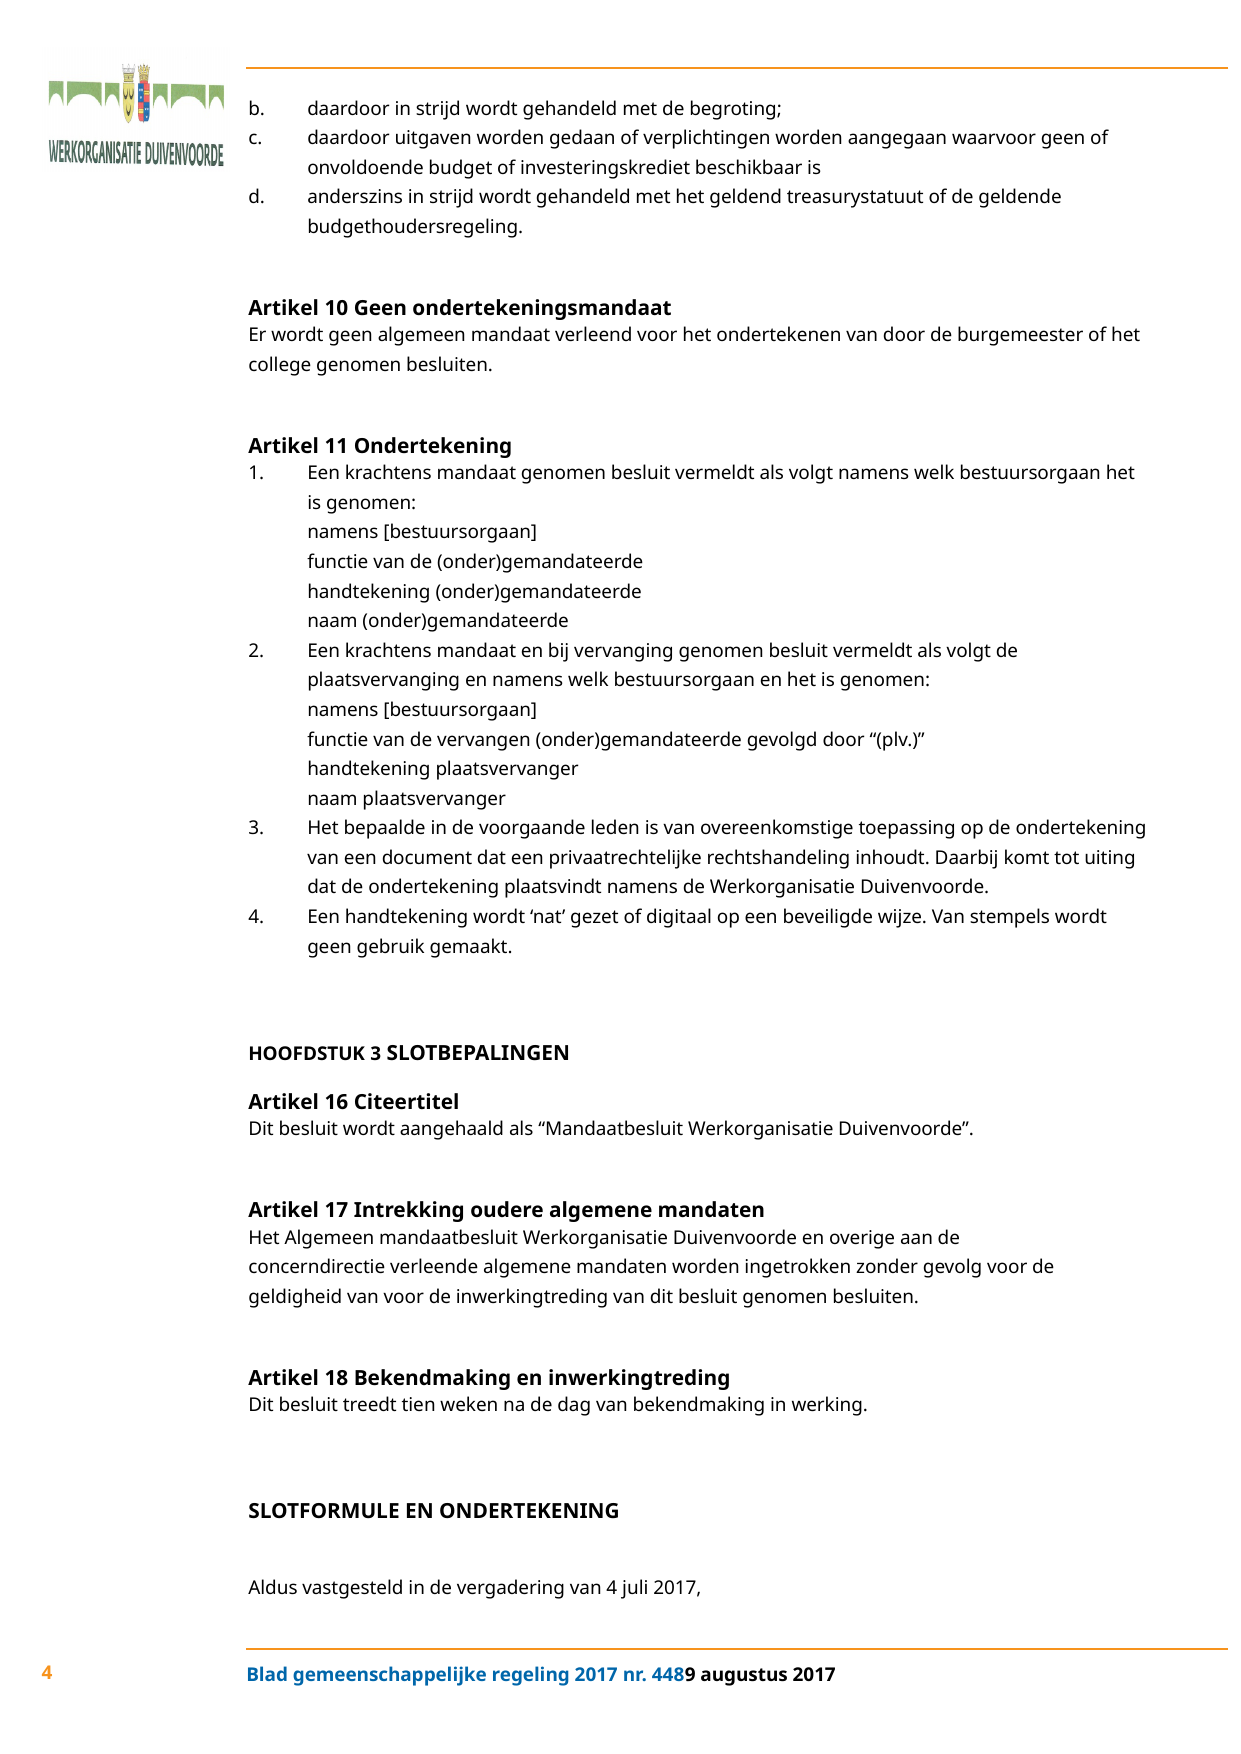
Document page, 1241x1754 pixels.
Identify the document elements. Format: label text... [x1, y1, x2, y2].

text Artikel 18 Bekendmaking en inwerkingtreding [248, 1363, 1152, 1391]
text Dit besluit wordt aangehaald als “Mandaatbesluit Werkorganisatie Duivenvoorde”. [248, 1115, 1152, 1141]
text Het Algemeen mandaatbesluit Werkorganisatie Duivenvoorde en overige aan de [248, 1224, 1152, 1249]
text Artikel 10 Geen ondertekeningsmandaat [248, 293, 1152, 322]
list Een krachtens mandaat en bij vervanging genomen besluit vermeldt als volgt de plaatsvervanging en namens welk bestuursorgaan en het is genomen: [248, 637, 1152, 692]
text Artikel 11 Ondertekening [248, 431, 1152, 459]
list namens [bestuursorgaan] [248, 519, 1152, 544]
list daardoor in strijd wordt gehandeld met de begroting; [248, 95, 1152, 121]
text HOOFDSTUK 3 SLOTBEPALINGEN [248, 1038, 1152, 1066]
picture [41, 47, 231, 172]
list namens [bestuursorgaan] [248, 696, 1152, 722]
text Artikel 17 Intrekking oudere algemene mandaten [248, 1195, 1152, 1224]
list anderszins in strijd wordt gehandeld met het geldend treasurystatuut of de geldende budgethoudersregeling. [248, 183, 1152, 239]
text concerndirectie verleende algemene mandaten worden ingetrokken zonder gevolg voor de geldigheid van voor de inwerkingtreding van dit besluit genomen besluiten. [248, 1253, 1152, 1309]
list handtekening plaatsvervanger [248, 755, 1152, 781]
list functie van de vervangen (onder)gemandateerde gevolgd door “(plv.)” [248, 726, 1152, 752]
list naam (onder)gemandateerde [248, 607, 1152, 633]
list Een krachtens mandaat genomen besluit vermeldt als volgt namens welk bestuursorgaan het is genomen: [248, 459, 1152, 515]
list Het bepaalde in de voorgaande leden is van overeenkomstige toepassing op de ondertekening van een document dat een privaatrechtelijke rechtshandeling inhoudt. Daarbij komt tot uiting dat de ondertekening plaatsvindt namens de Werkorganisatie Duivenvoorde. [248, 814, 1152, 899]
text Dit besluit treedt tien weken na de dag van bekendmaking in werking. [248, 1391, 1152, 1417]
list Een handtekening wordt ‘nat’ gezet of digitaal op een beveiligde wijze. Van stempels wordt geen gebruik gemaakt. [248, 903, 1152, 959]
list daardoor uitgaven worden gedaan of verplichtingen worden aangegaan waarvoor geen of onvoldoende budget of investeringskrediet beschikbaar is [248, 124, 1152, 180]
list functie van de (onder)gemandateerde [248, 548, 1152, 574]
text SLOTFORMULE EN ONDERTEKENING [248, 1496, 1152, 1525]
text Er wordt geen algemeen mandaat verleend voor het ondertekenen van door de burgemeester of het college genomen besluiten. [248, 322, 1152, 377]
text Artikel 16 Citeertitel [248, 1087, 1152, 1115]
list handtekening (onder)gemandateerde [248, 578, 1152, 604]
list naam plaatsvervanger [248, 785, 1152, 811]
text Aldus vastgesteld in de vergadering van 4 juli 2017, [248, 1574, 1152, 1600]
